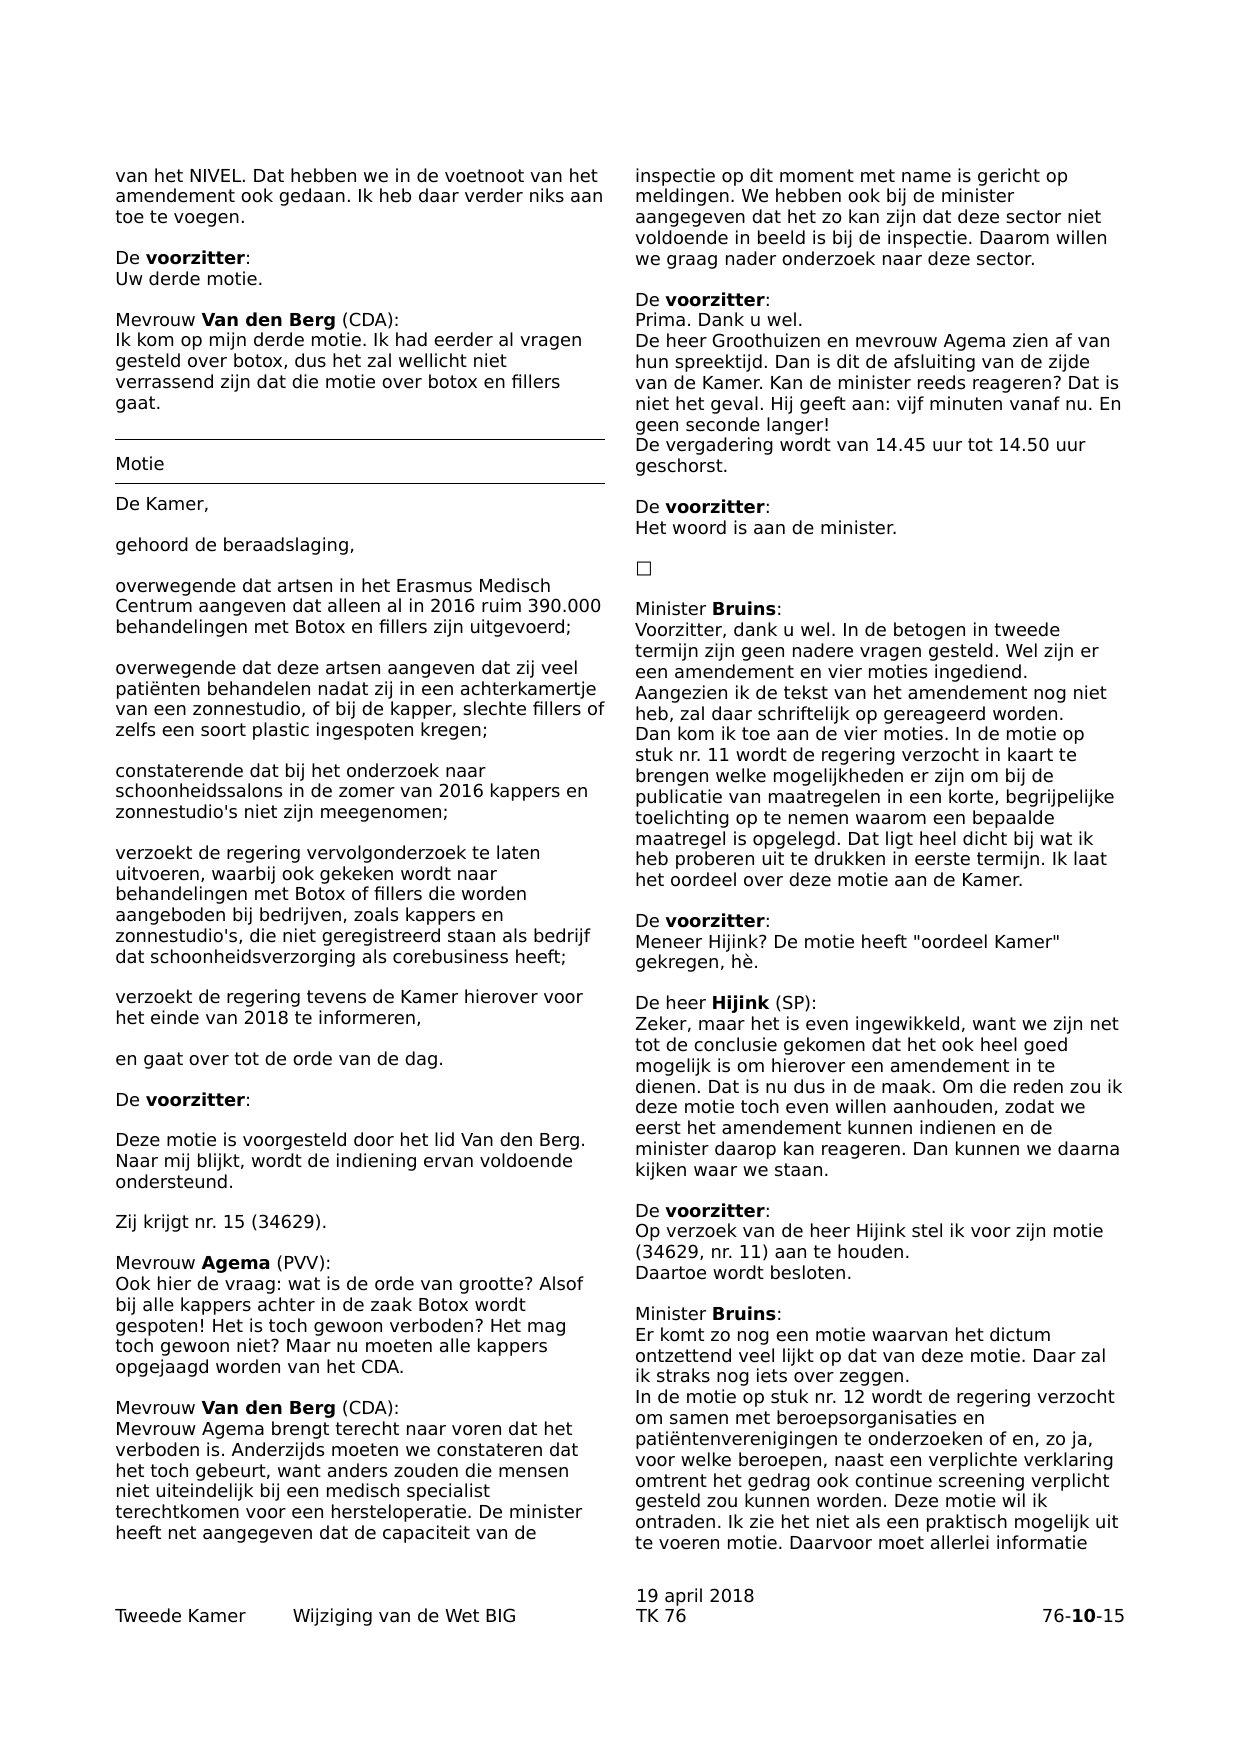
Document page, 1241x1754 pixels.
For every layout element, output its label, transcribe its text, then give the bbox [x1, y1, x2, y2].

text De vergadering wordt van 14.45 uur tot 14.50 uur geschorst. [635, 435, 1125, 477]
text In de motie op stuk nr. 12 wordt de regering verzocht om samen met beroepsorganisaties en patiëntenverenigingen te onderzoeken of en, zo ja, voor welke beroepen, naast een verplichte verklaring omtrent het gedrag ook continue screening verplicht gesteld zou kunnen worden. Deze motie wil ik ontraden. Ik zie het niet als een praktisch mogelijk uit te voeren motie. Daarvoor moet allerlei informatie [635, 1387, 1125, 1554]
text verzoekt de regering tevens de Kamer hierover voor het einde van 2018 te informeren, [115, 987, 605, 1029]
text Prima. Dank u wel. [635, 310, 1125, 331]
text De voorzitter: [115, 1089, 605, 1110]
text inspectie op dit moment met name is gericht op meldingen. We hebben ook bij de minister aangegeven dat het zo kan zijn dat deze sector niet voldoende in beeld is bij de inspectie. Daarom willen we graag nader onderzoek naar deze sector. [635, 165, 1125, 269]
text Zeker, maar het is even ingewikkeld, want we zijn net tot de conclusie gekomen dat het ook heel goed mogelijk is om hierover een amendement in te dienen. Dat is nu dus in de maak. Om die reden zou ik deze motie toch even willen aanhouden, zodat we eerst het amendement kunnen indienen en de minister daarop kan reageren. Dan kunnen we daarna kijken waar we staan. [635, 1014, 1125, 1181]
text De voorzitter: [635, 289, 1125, 310]
text gehoord de beraadslaging, [115, 535, 605, 556]
text Meneer Hijink? De motie heeft "oordeel Kamer" gekregen, hè. [635, 931, 1125, 973]
text De voorzitter: [635, 1201, 1125, 1221]
text Mevrouw Van den Berg (CDA): [115, 1398, 605, 1419]
text Motie [115, 453, 605, 474]
text De heer Hijink (SP): [635, 993, 1125, 1014]
text Daartoe wordt besloten. [635, 1263, 1125, 1284]
text Mevrouw Agema brengt terecht naar voren dat het verboden is. Anderzijds moeten we constateren dat het toch gebeurt, want anders zouden die mensen niet uiteindelijk bij een medisch specialist terechtkomen voor een hersteloperatie. De minister heeft net aangegeven dat de capaciteit van de [115, 1419, 605, 1544]
text Zij krijgt nr. 15 (34629). [115, 1212, 605, 1233]
text constaterende dat bij het onderzoek naar schoonheidssalons in de zomer van 2016 kappers en zonnestudio's niet zijn meegenomen; [115, 761, 605, 823]
text overwegende dat artsen in het Erasmus Medisch Centrum aangeven dat alleen al in 2016 ruim 390.000 behandelingen met Botox en fillers zijn uitgevoerd; [115, 576, 605, 638]
text en gaat over tot de orde van de dag. [115, 1049, 605, 1069]
text De voorzitter: [635, 911, 1125, 931]
text Mevrouw Agema (PVV): [115, 1253, 605, 1274]
text Voorzitter, dank u wel. In de betogen in tweede termijn zijn geen nadere vragen gesteld. Wel zijn er een amendement en vier moties ingediend. Aangezien ik de tekst van het amendement nog niet heb, zal daar schriftelijk op gereageerd worden. [635, 620, 1125, 724]
text Er komt zo nog een motie waarvan het dictum ontzettend veel lijkt op dat van deze motie. Daar zal ik straks nog iets over zeggen. [635, 1324, 1125, 1387]
text Het woord is aan de minister. [635, 518, 1125, 538]
text van het NIVEL. Dat hebben we in de voetnoot van het amendement ook gedaan. Ik heb daar verder niks aan toe te voegen. [115, 165, 605, 228]
text Uw derde motie. [115, 268, 605, 289]
text Deze motie is voorgesteld door het lid Van den Berg. Naar mij blijkt, wordt de indiening ervan voldoende ondersteund. [115, 1130, 605, 1192]
text ⬜ [635, 558, 1125, 579]
text De voorzitter: [635, 497, 1125, 518]
text Ook hier de vraag: wat is de orde van grootte? Alsof bij alle kappers achter in de zaak Botox wordt gespoten! Het is toch gewoon verboden? Het mag toch gewoon niet? Maar nu moeten alle kappers opgejaagd worden van het CDA. [115, 1274, 605, 1378]
text Dan kom ik toe aan de vier moties. In de motie op stuk nr. 11 wordt de regering verzocht in kaart te brengen welke mogelijkheden er zijn om bij de publicatie van maatregelen in een korte, begrijpelijke toelichting op te nemen waarom een bepaalde maatregel is opgelegd. Dat ligt heel dicht bij wat ik heb proberen uit te drukken in eerste termijn. Ik laat het oordeel over deze motie aan de Kamer. [635, 724, 1125, 891]
text De heer Groothuizen en mevrouw Agema zien af van hun spreektijd. Dan is dit de afsluiting van de zijde van de Kamer. Kan de minister reeds reageren? Dat is niet het geval. Hij geeft aan: vijf minuten vanaf nu. En geen seconde langer! [635, 331, 1125, 435]
text verzoekt de regering vervolgonderzoek te laten uitvoeren, waarbij ook gekeken wordt naar behandelingen met Botox of fillers die worden aangeboden bij bedrijven, zoals kappers en zonnestudio's, die niet geregistreerd staan als bedrijf dat schoonheidsverzorging als corebusiness heeft; [115, 843, 605, 967]
text Op verzoek van de heer Hijink stel ik voor zijn motie (34629, nr. 11) aan te houden. [635, 1221, 1125, 1263]
text Ik kom op mijn derde motie. Ik had eerder al vragen gesteld over botox, dus het zal wellicht niet verrassend zijn dat die motie over botox en fillers gaat. [115, 330, 605, 413]
text Minister Bruins: [635, 599, 1125, 620]
text De Kamer, [115, 494, 605, 515]
text Mevrouw Van den Berg (CDA): [115, 309, 605, 330]
text overwegende dat deze artsen aangeven dat zij veel patiënten behandelen nadat zij in een achterkamertje van een zonnestudio, of bij de kapper, slechte fillers of zelfs een soort plastic ingespoten kregen; [115, 658, 605, 741]
text De voorzitter: [115, 248, 605, 268]
text Minister Bruins: [635, 1304, 1125, 1324]
